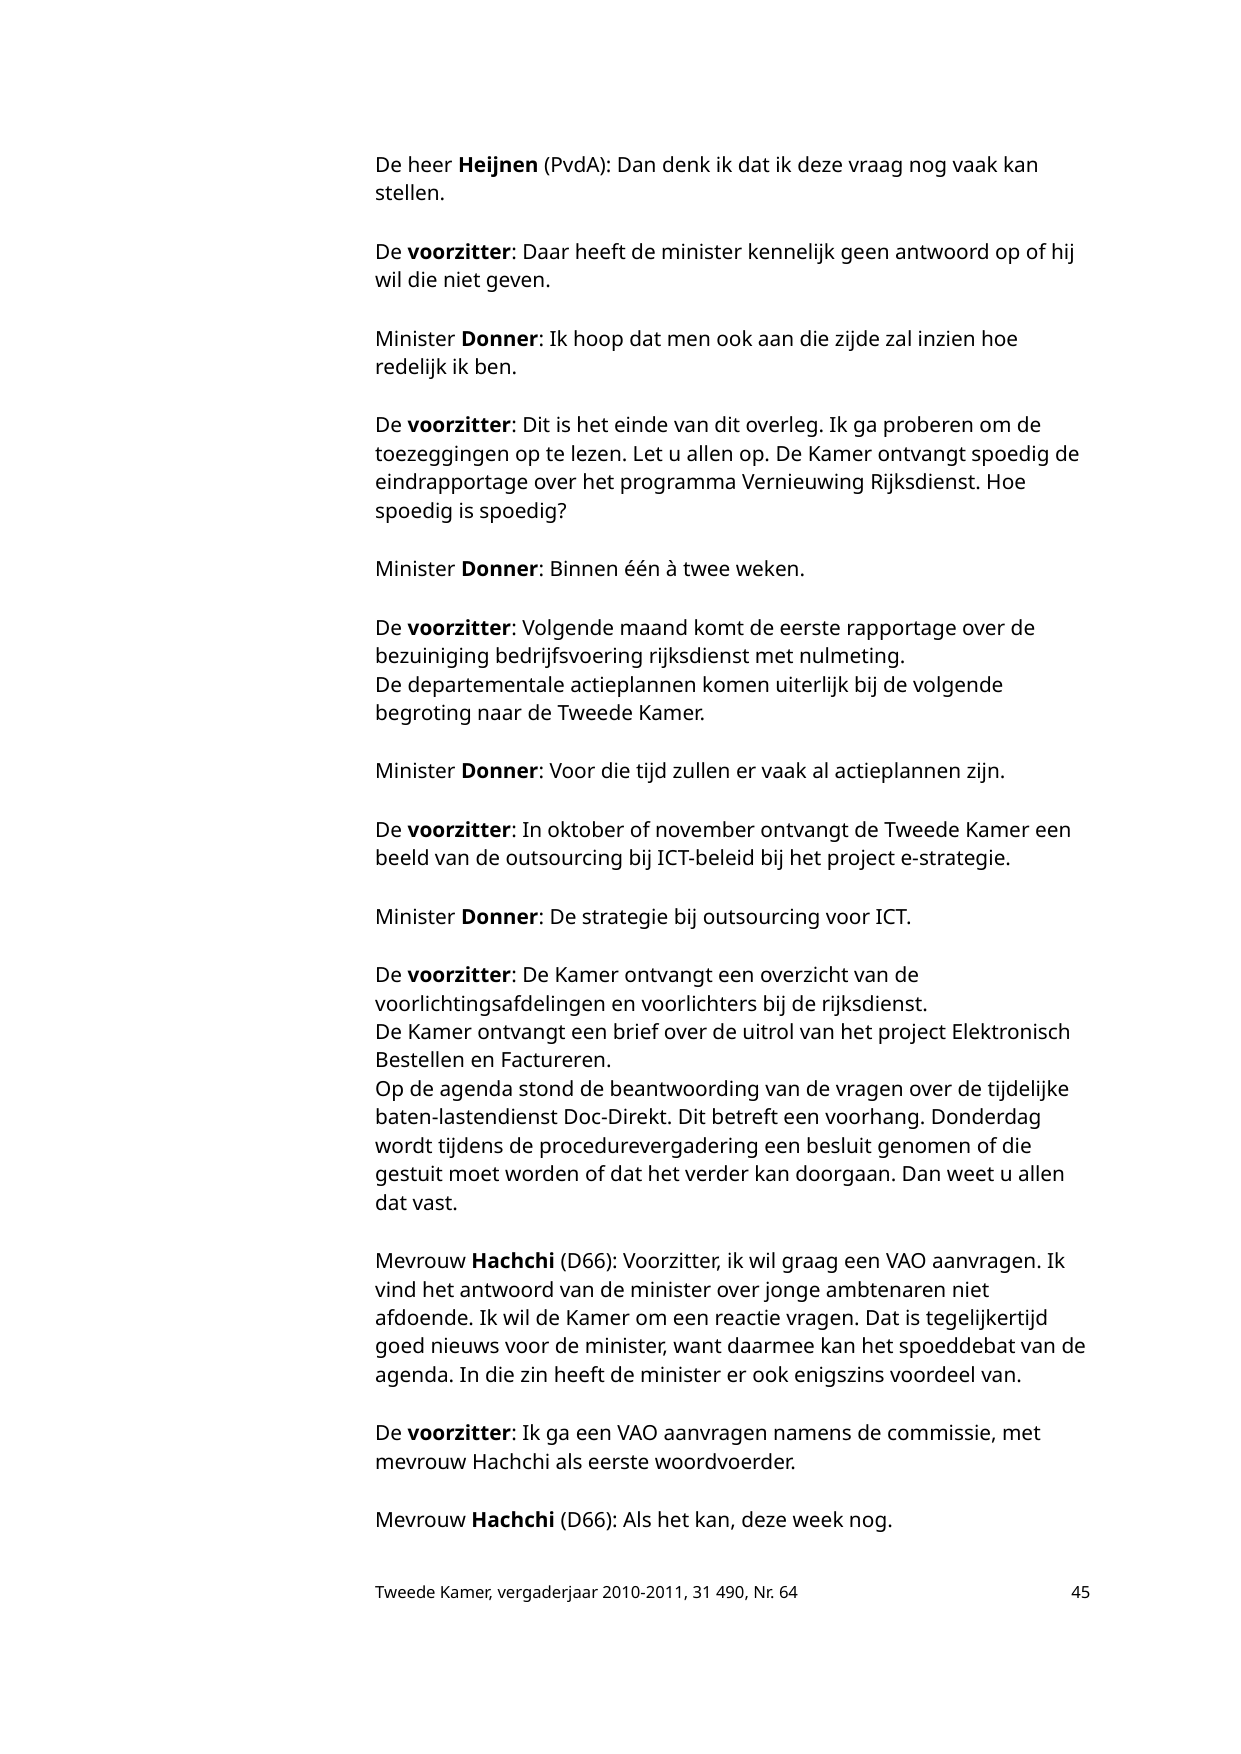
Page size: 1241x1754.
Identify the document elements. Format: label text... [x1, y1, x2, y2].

text De voorzitter: In oktober of november ontvangt de Tweede Kamer een beeld van de outsourcing bij ICT-beleid bij het project e-strategie. [375, 815, 1090, 872]
text De voorzitter: Ik ga een VAO aanvragen namens de commissie, met mevrouw Hachchi als eerste woordvoerder. [375, 1418, 1090, 1475]
text De Kamer ontvangt een brief over de uitrol van het project Elektronisch Bestellen en Factureren. [375, 1017, 1090, 1074]
text Minister Donner: Binnen één à twee weken. [375, 554, 1090, 583]
text Minister Donner: De strategie bij outsourcing voor ICT. [375, 902, 1090, 930]
text De voorzitter: Dit is het einde van dit overleg. Ik ga proberen om de toezeggingen op te lezen. Let u allen op. De Kamer ontvangt spoedig de eindrapportage over het programma Vernieuwing Rijksdienst. Hoe spoedig is spoedig? [375, 411, 1090, 524]
text De voorzitter: Volgende maand komt de eerste rapportage over de bezuiniging bedrijfsvoering rijksdienst met nulmeting. [375, 613, 1090, 670]
text Minister Donner: Ik hoop dat men ook aan die zijde zal inzien hoe redelijk ik ben. [375, 324, 1090, 381]
text Mevrouw Hachchi (D66): Als het kan, deze week nog. [375, 1505, 1090, 1534]
text Op de agenda stond de beantwoording van de vragen over de tijdelijke baten-lastendienst Doc-Direkt. Dit betreft een voorhang. Donderdag wordt tijdens de procedurevergadering een besluit genomen of die gestuit moet worden of dat het verder kan doorgaan. Dan weet u allen dat vast. [375, 1074, 1090, 1216]
text De heer Heijnen (PvdA): Dan denk ik dat ik deze vraag nog vaak kan stellen. [375, 150, 1090, 207]
text De departementale actieplannen komen uiterlijk bij de volgende begroting naar de Tweede Kamer. [375, 670, 1090, 727]
text Minister Donner: Voor die tijd zullen er vaak al actieplannen zijn. [375, 757, 1090, 785]
text Mevrouw Hachchi (D66): Voorzitter, ik wil graag een VAO aanvragen. Ik vind het antwoord van de minister over jonge ambtenaren niet afdoende. Ik wil de Kamer om een reactie vragen. Dat is tegelijkertijd goed nieuws voor de minister, want daarmee kan het spoeddebat van de agenda. In die zin heeft de minister er ook enigszins voordeel van. [375, 1246, 1090, 1388]
text De voorzitter: De Kamer ontvangt een overzicht van de voorlichtingsafdelingen en voorlichters bij de rijksdienst. [375, 960, 1090, 1017]
text De voorzitter: Daar heeft de minister kennelijk geen antwoord op of hij wil die niet geven. [375, 237, 1090, 294]
